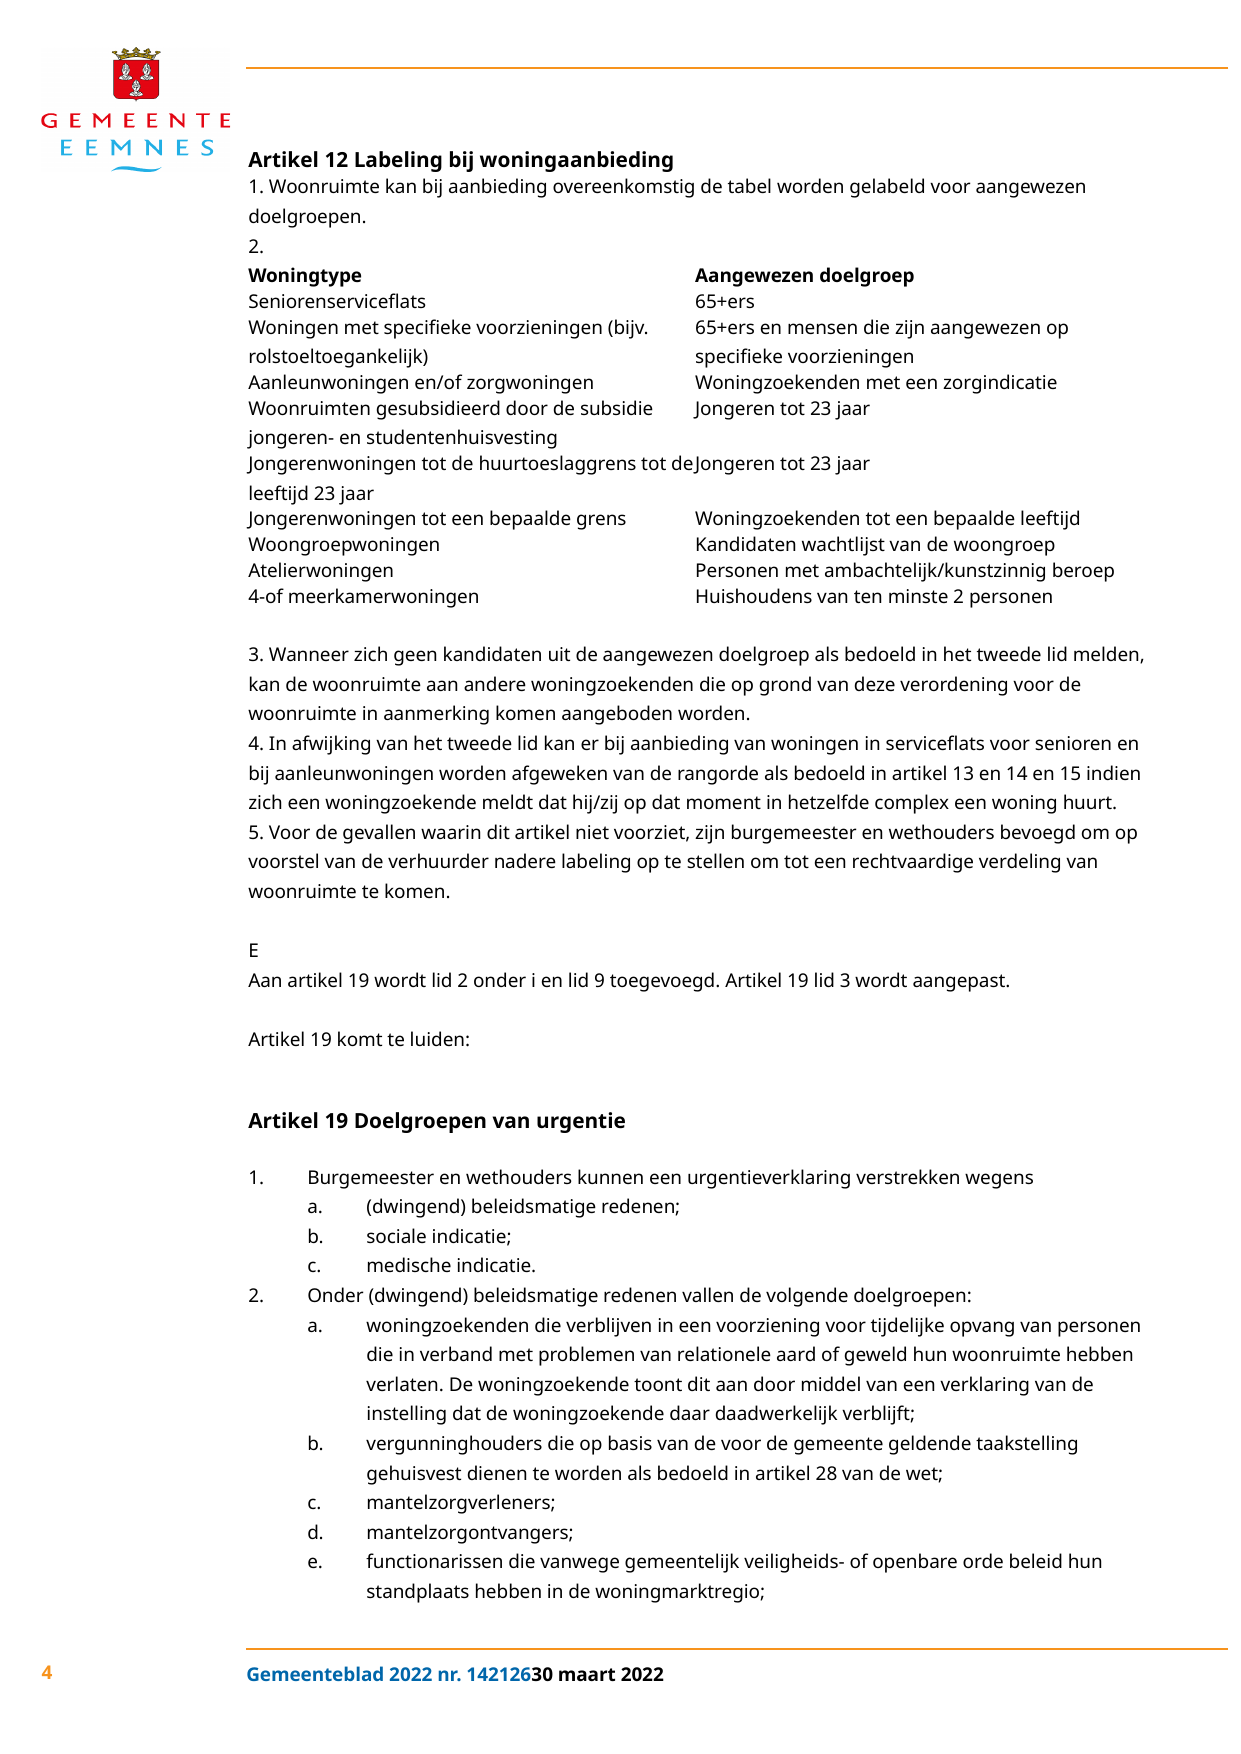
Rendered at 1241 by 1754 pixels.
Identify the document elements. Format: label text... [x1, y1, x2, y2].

picture [41, 47, 231, 172]
table_cell Personen met ambachtelijk/kunstzinnig beroep [695, 557, 1152, 583]
table_cell Woningzoekenden tot een bepaalde leeftijd [695, 506, 1152, 531]
text 4. In afwijking van het tweede lid kan er bij aanbieding van woningen in serviceflats voor senioren en bij aanleunwoningen worden afgeweken van de rangorde als bedoeld in artikel 13 en 14 en 15 indien zich een woningzoekende meldt dat hij/zij op dat moment in hetzelfde complex een woning huurt. [248, 730, 1152, 815]
text 5. Voor de gevallen waarin dit artikel niet voorziet, zijn burgemeester en wethouders bevoegd om op voorstel van de verhuurder nadere labeling op te stellen om tot een rechtvaardige verdeling van woonruimte te komen. [248, 819, 1152, 904]
table_cell Seniorenserviceflats [248, 288, 695, 314]
list woningzoekenden die verblijven in een voorziening voor tijdelijke opvang van personen die in verband met problemen van relationele aard of geweld hun woonruimte hebben verlaten. De woningzoekende toont dit aan door middel van een verklaring van de instelling dat de woningzoekende daar daadwerkelijk verblijft; [307, 1312, 1152, 1426]
list sociale indicatie; [307, 1223, 1152, 1249]
table_header Woningtype [248, 263, 695, 288]
list Burgemeester en wethouders kunnen een urgentieverklaring verstrekken wegens [248, 1164, 1152, 1190]
text Artikel 19 Doelgroepen van urgentie [248, 1106, 1152, 1134]
list medische indicatie. [307, 1253, 1152, 1278]
table_cell Jongeren tot 23 jaar [695, 450, 1152, 506]
list Onder (dwingend) beleidsmatige redenen vallen de volgende doelgroepen: [248, 1282, 1152, 1308]
text E [248, 937, 1152, 963]
table_cell Woonruimten gesubsidieerd door de subsidie jongeren- en studentenhuisvesting [248, 395, 695, 450]
table_cell Woningzoekenden met een zorgindicatie [695, 369, 1152, 395]
table_cell Kandidaten wachtlijst van de woongroep [695, 531, 1152, 557]
text Artikel 19 komt te luiden: [248, 1026, 1152, 1052]
list (dwingend) beleidsmatige redenen; [307, 1193, 1152, 1219]
text 1. Woonruimte kan bij aanbieding overeenkomstig de tabel worden gelabeld voor aangewezen doelgroepen. [248, 174, 1152, 229]
table_cell Jongeren tot 23 jaar [695, 395, 1152, 450]
list mantelzorgverleners; [307, 1489, 1152, 1515]
table_cell Huishoudens van ten minste 2 personen [695, 583, 1152, 608]
text 2. [248, 233, 1152, 258]
table_cell Jongerenwoningen tot een bepaalde grens [248, 506, 695, 531]
text Artikel 12 Labeling bij woningaanbieding [248, 145, 1152, 174]
table_cell Jongerenwoningen tot de huurtoeslaggrens tot de leeftijd 23 jaar [248, 450, 695, 506]
table_cell 65+ers en mensen die zijn aangewezen op specifieke voorzieningen [695, 314, 1152, 369]
list mantelzorgontvangers; [307, 1519, 1152, 1545]
table_cell 4-of meerkamerwoningen [248, 583, 695, 608]
text 3. Wanneer zich geen kandidaten uit de aangewezen doelgroep als bedoeld in het tweede lid melden, kan de woonruimte aan andere woningzoekenden die op grond van deze verordening voor de woonruimte in aanmerking komen aangeboden worden. [248, 641, 1152, 726]
table_header Aangewezen doelgroep [695, 263, 1152, 288]
table_cell Atelierwoningen [248, 557, 695, 583]
text Aan artikel 19 wordt lid 2 onder i en lid 9 toegevoegd. Artikel 19 lid 3 wordt aangepast. [248, 967, 1152, 992]
table_cell Woningen met specifieke voorzieningen (bijv. rolstoeltoegankelijk) [248, 314, 695, 369]
table_cell Aanleunwoningen en/of zorgwoningen [248, 369, 695, 395]
list vergunninghouders die op basis van de voor de gemeente geldende taakstelling gehuisvest dienen te worden als bedoeld in artikel 28 van de wet; [307, 1430, 1152, 1486]
table_cell 65+ers [695, 288, 1152, 314]
table_cell Woongroepwoningen [248, 531, 695, 557]
list functionarissen die vanwege gemeentelijk veiligheids- of openbare orde beleid hun standplaats hebben in de woningmarktregio; [307, 1548, 1152, 1604]
